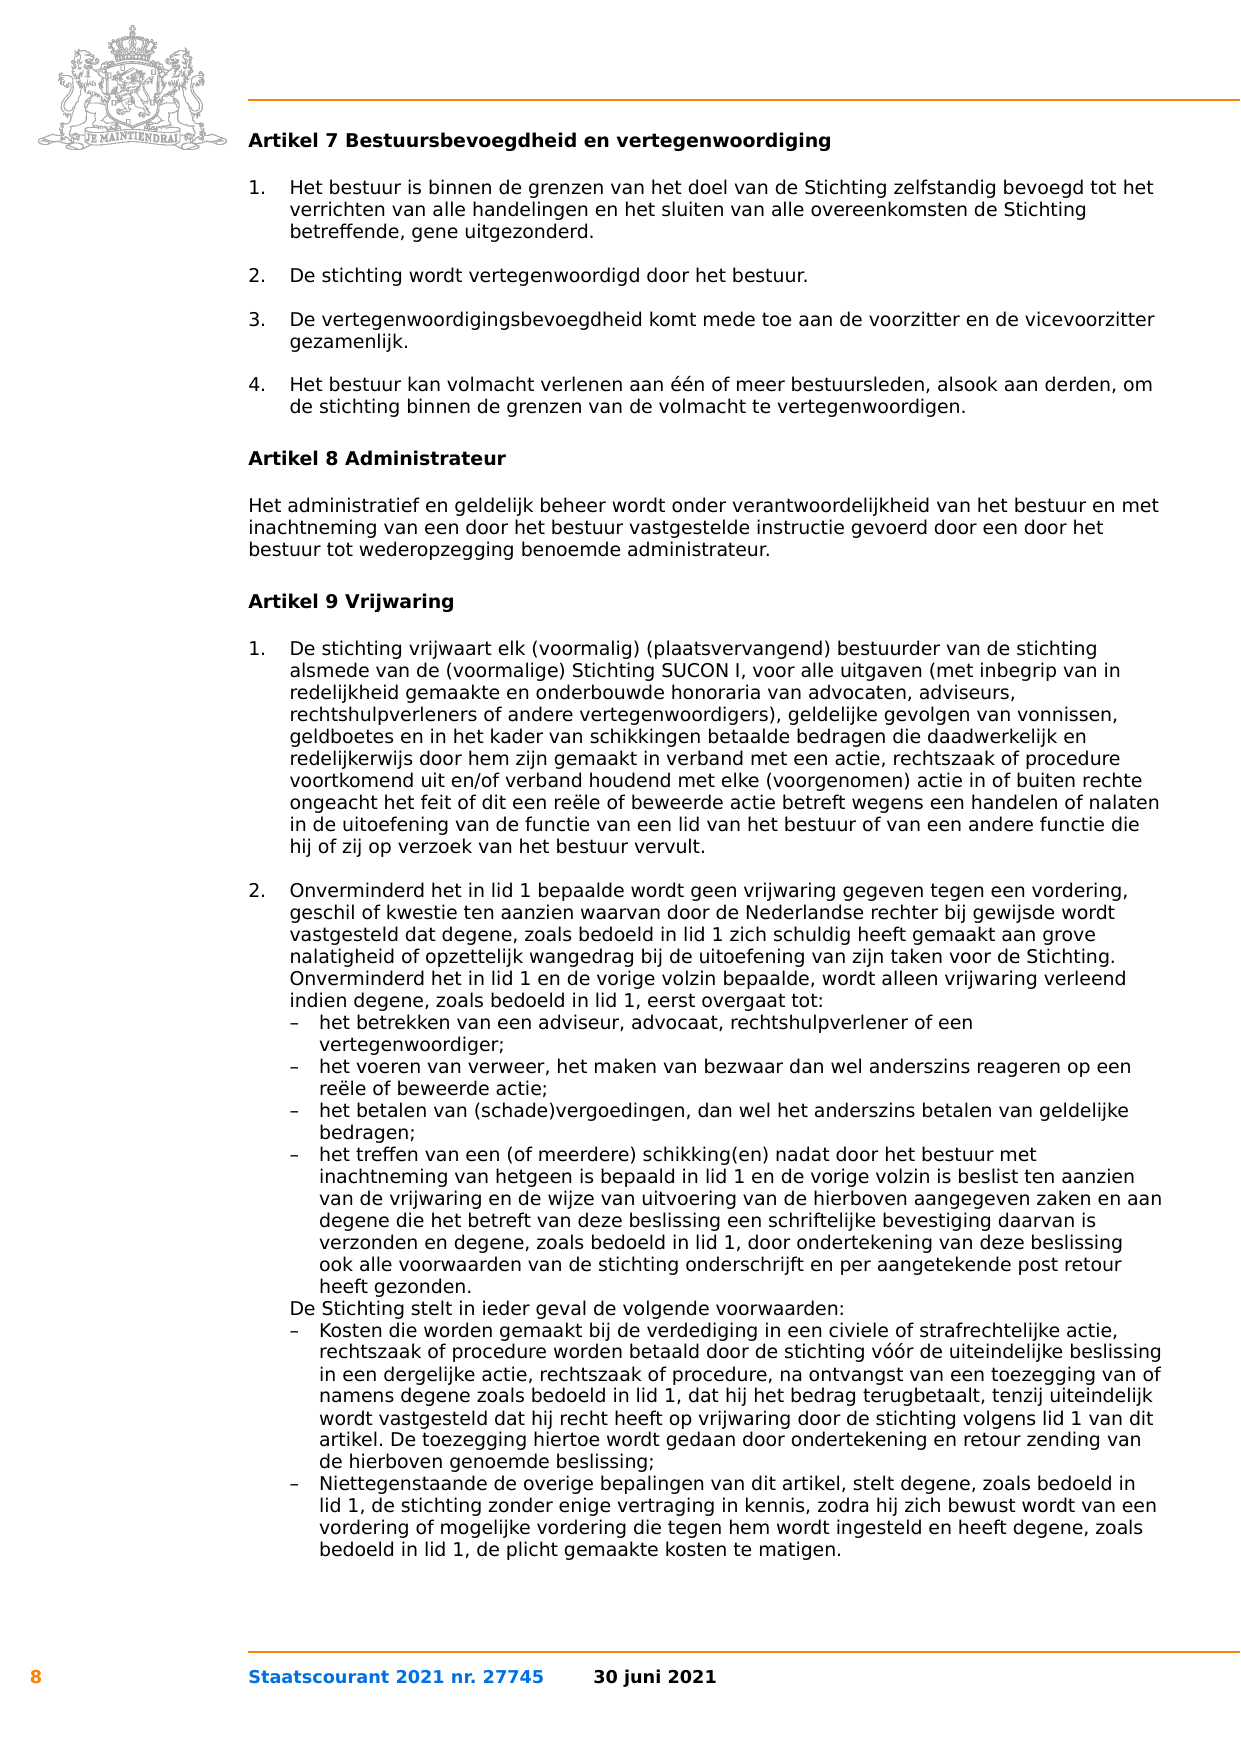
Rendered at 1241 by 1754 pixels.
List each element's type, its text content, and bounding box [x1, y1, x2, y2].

subtitle Artikel 9 Vrijwaring [248, 591, 1163, 613]
subtitle Artikel 7 Bestuursbevoegdheid en vertegenwoordiging [248, 130, 1163, 152]
text 3. De vertegenwoordigingsbevoegdheid komt mede toe aan de voorzitter en de vicevoorzitter gezamenlijk. [248, 308, 1163, 352]
text 1. De stichting vrijwaart elk (voormalig) (plaatsvervangend) bestuurder van de stichting alsmede van de (voormalige) Stichting SUCON I, voor alle uitgaven (met inbegrip van in redelijkheid gemaakte en onderbouwde honoraria van advocaten, adviseurs, rechtshulpverleners of andere vertegenwoordigers), geldelijke gevolgen van vonnissen, geldboetes en in het kader van schikkingen betaalde bedragen die daadwerkelijk en redelijkerwijs door hem zijn gemaakt in verband met een actie, rechtszaak of procedure voortkomend uit en/of verband houdend met elke (voorgenomen) actie in of buiten rechte ongeacht het feit of dit een reële of beweerde actie betreft wegens een handelen of nalaten in de uitoefening van de functie van een lid van het bestuur of van een andere functie die hij of zij op verzoek van het bestuur vervult. [248, 638, 1163, 858]
text 4. Het bestuur kan volmacht verlenen aan één of meer bestuursleden, alsook aan derden, om de stichting binnen de grenzen van de volmacht te vertegenwoordigen. [248, 374, 1163, 418]
picture [38, 25, 227, 150]
text De Stichting stelt in ieder geval de volgende voorwaarden: [289, 1297, 1163, 1319]
text 2. Onverminderd het in lid 1 bepaalde wordt geen vrijwaring gegeven tegen een vordering, geschil of kwestie ten aanzien waarvan door de Nederlandse rechter bij gewijsde wordt vastgesteld dat degene, zoals bedoeld in lid 1 zich schuldig heeft gemaakt aan grove nalatigheid of opzettelijk wangedrag bij de uitoefening van zijn taken voor de Stichting. [248, 880, 1163, 968]
text – Niettegenstaande de overige bepalingen van dit artikel, stelt degene, zoals bedoeld in lid 1, de stichting zonder enige vertraging in kennis, zodra hij zich bewust wordt van een vordering of mogelijke vordering die tegen hem wordt ingesteld en heeft degene, zoals bedoeld in lid 1, de plicht gemaakte kosten te matigen. [289, 1473, 1163, 1561]
text Het administratief en geldelijk beheer wordt onder verantwoordelijkheid van het bestuur en met inachtneming van een door het bestuur vastgestelde instructie gevoerd door een door het bestuur tot wederopzegging benoemde administrateur. [248, 495, 1163, 561]
subtitle Artikel 8 Administrateur [248, 448, 1163, 470]
text – Kosten die worden gemaakt bij de verdediging in een civiele of strafrechtelijke actie, rechtszaak of procedure worden betaald door de stichting vóór de uiteindelijke beslissing in een dergelijke actie, rechtszaak of procedure, na ontvangst van een toezegging van of namens degene zoals bedoeld in lid 1, dat hij het bedrag terugbetaalt, tenzij uiteindelijk wordt vastgesteld dat hij recht heeft op vrijwaring door de stichting volgens lid 1 van dit artikel. De toezegging hiertoe wordt gedaan door ondertekening en retour zending van de hierboven genoemde beslissing; [289, 1319, 1163, 1473]
text – het voeren van verweer, het maken van bezwaar dan wel anderszins reageren op een reële of beweerde actie; [289, 1056, 1163, 1100]
text – het betrekken van een adviseur, advocaat, rechtshulpverlener of een vertegenwoordiger; [289, 1012, 1163, 1056]
text 2. De stichting wordt vertegenwoordigd door het bestuur. [248, 265, 1163, 287]
text – het betalen van (schade)vergoedingen, dan wel het anderszins betalen van geldelijke bedragen; [289, 1100, 1163, 1144]
text – het treffen van een (of meerdere) schikking(en) nadat door het bestuur met inachtneming van hetgeen is bepaald in lid 1 en de vorige volzin is beslist ten aanzien van de vrijwaring en de wijze van uitvoering van de hierboven aangegeven zaken en aan degene die het betreft van deze beslissing een schriftelijke bevestiging daarvan is verzonden en degene, zoals bedoeld in lid 1, door ondertekening van deze beslissing ook alle voorwaarden van de stichting onderschrijft en per aangetekende post retour heeft gezonden. [289, 1144, 1163, 1297]
text Onverminderd het in lid 1 en de vorige volzin bepaalde, wordt alleen vrijwaring verleend indien degene, zoals bedoeld in lid 1, eerst overgaat tot: [289, 968, 1163, 1012]
text 1. Het bestuur is binnen de grenzen van het doel van de Stichting zelfstandig bevoegd tot het verrichten van alle handelingen en het sluiten van alle overeenkomsten de Stichting betreffende, gene uitgezonderd. [248, 177, 1163, 243]
